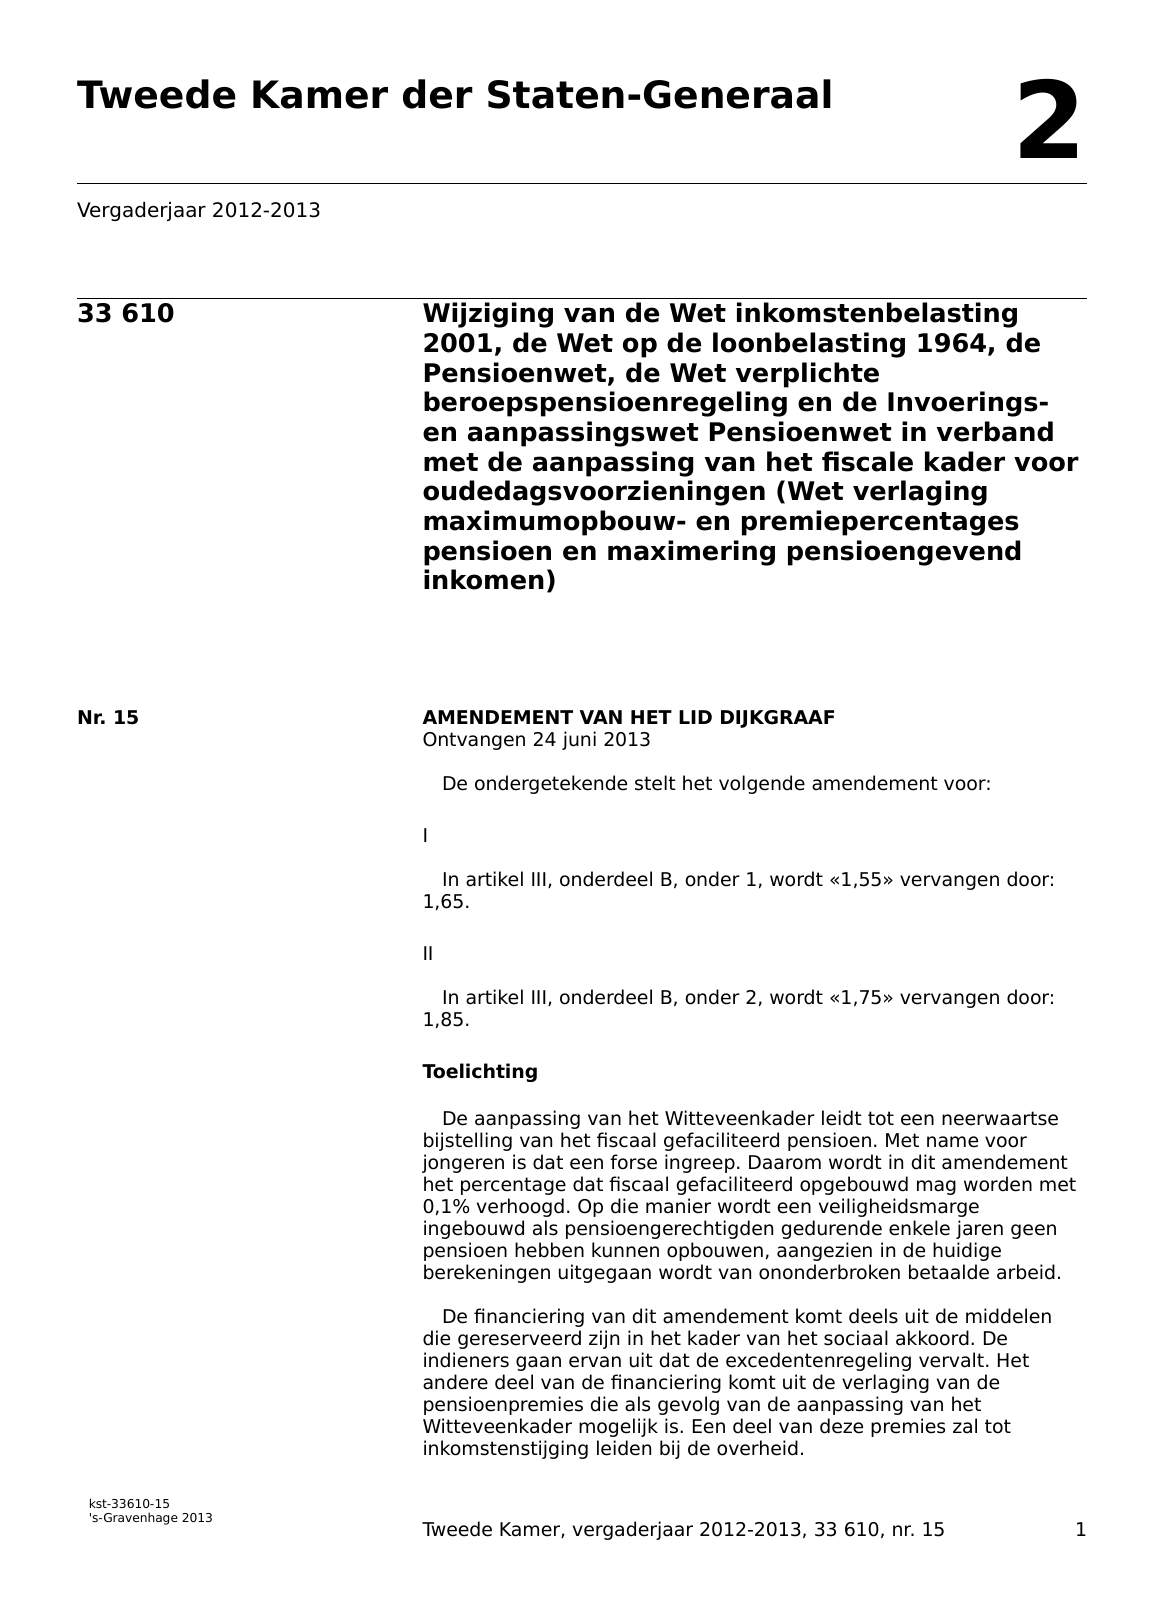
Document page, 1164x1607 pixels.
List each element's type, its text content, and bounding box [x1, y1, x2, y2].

text 's-Gravenhage 2013 [88, 1511, 323, 1525]
text Ontvangen 24 juni 2013 [422, 729, 1087, 751]
text De aanpassing van het Witteveenkader leidt tot een neerwaartse bijstelling van het fiscaal gefaciliteerd pensioen. Met name voor jongeren is dat een forse ingreep. Daarom wordt in dit amendement het percentage dat fiscaal gefaciliteerd opgebouwd mag worden met 0,1% verhoogd. Op die manier wordt een veiligheidsmarge ingebouwd als pensioengerechtigden gedurende enkele jaren geen pensioen hebben kunnen opbouwen, aangezien in de huidige berekeningen uitgegaan wordt van ononderbroken betaalde arbeid. [422, 1108, 1087, 1284]
subtitle I [422, 825, 1087, 847]
table_cell Vergaderjaar 2012-2013 [77, 184, 1087, 298]
table_header Tweede Kamer der Staten-Generaal [77, 59, 886, 183]
text kst-33610-15 [88, 1497, 323, 1511]
text De financiering van dit amendement komt deels uit de middelen die gereserveerd zijn in het kader van het sociaal akkoord. De indieners gaan ervan uit dat de excedentenregeling vervalt. Het andere deel van de financiering komt uit de verlaging van de pensioenpremies die als gevolg van de aanpassing van het Witteveenkader mogelijk is. Een deel van deze premies zal tot inkomstenstijging leiden bij de overheid. [422, 1306, 1087, 1460]
subtitle 33 610 Wijziging van de Wet inkomstenbelasting 2001, de Wet op de loonbelasting 1964, de Pensioenwet, de Wet verplichte beroepspensioenregeling en de Invoerings- en aanpassingswet Pensioenwet in verband met de aanpassing van het fiscale kader voor oudedagsvoorzieningen (Wet verlaging maximumopbouw- en premiepercentages pensioen en maximering pensioengevend inkomen) [77, 299, 1087, 596]
subtitle Nr. 15 AMENDEMENT VAN HET LID DIJKGRAAF [77, 707, 1087, 729]
text In artikel III, onderdeel B, onder 2, wordt «1,75» vervangen door: 1,85. [422, 987, 1087, 1031]
text De ondergetekende stelt het volgende amendement voor: [422, 773, 1087, 795]
subtitle II [422, 943, 1087, 965]
subtitle Toelichting [422, 1061, 1087, 1083]
text In artikel III, onderdeel B, onder 1, wordt «1,55» vervangen door: 1,65. [422, 869, 1087, 913]
table_header 2 [886, 59, 1087, 183]
